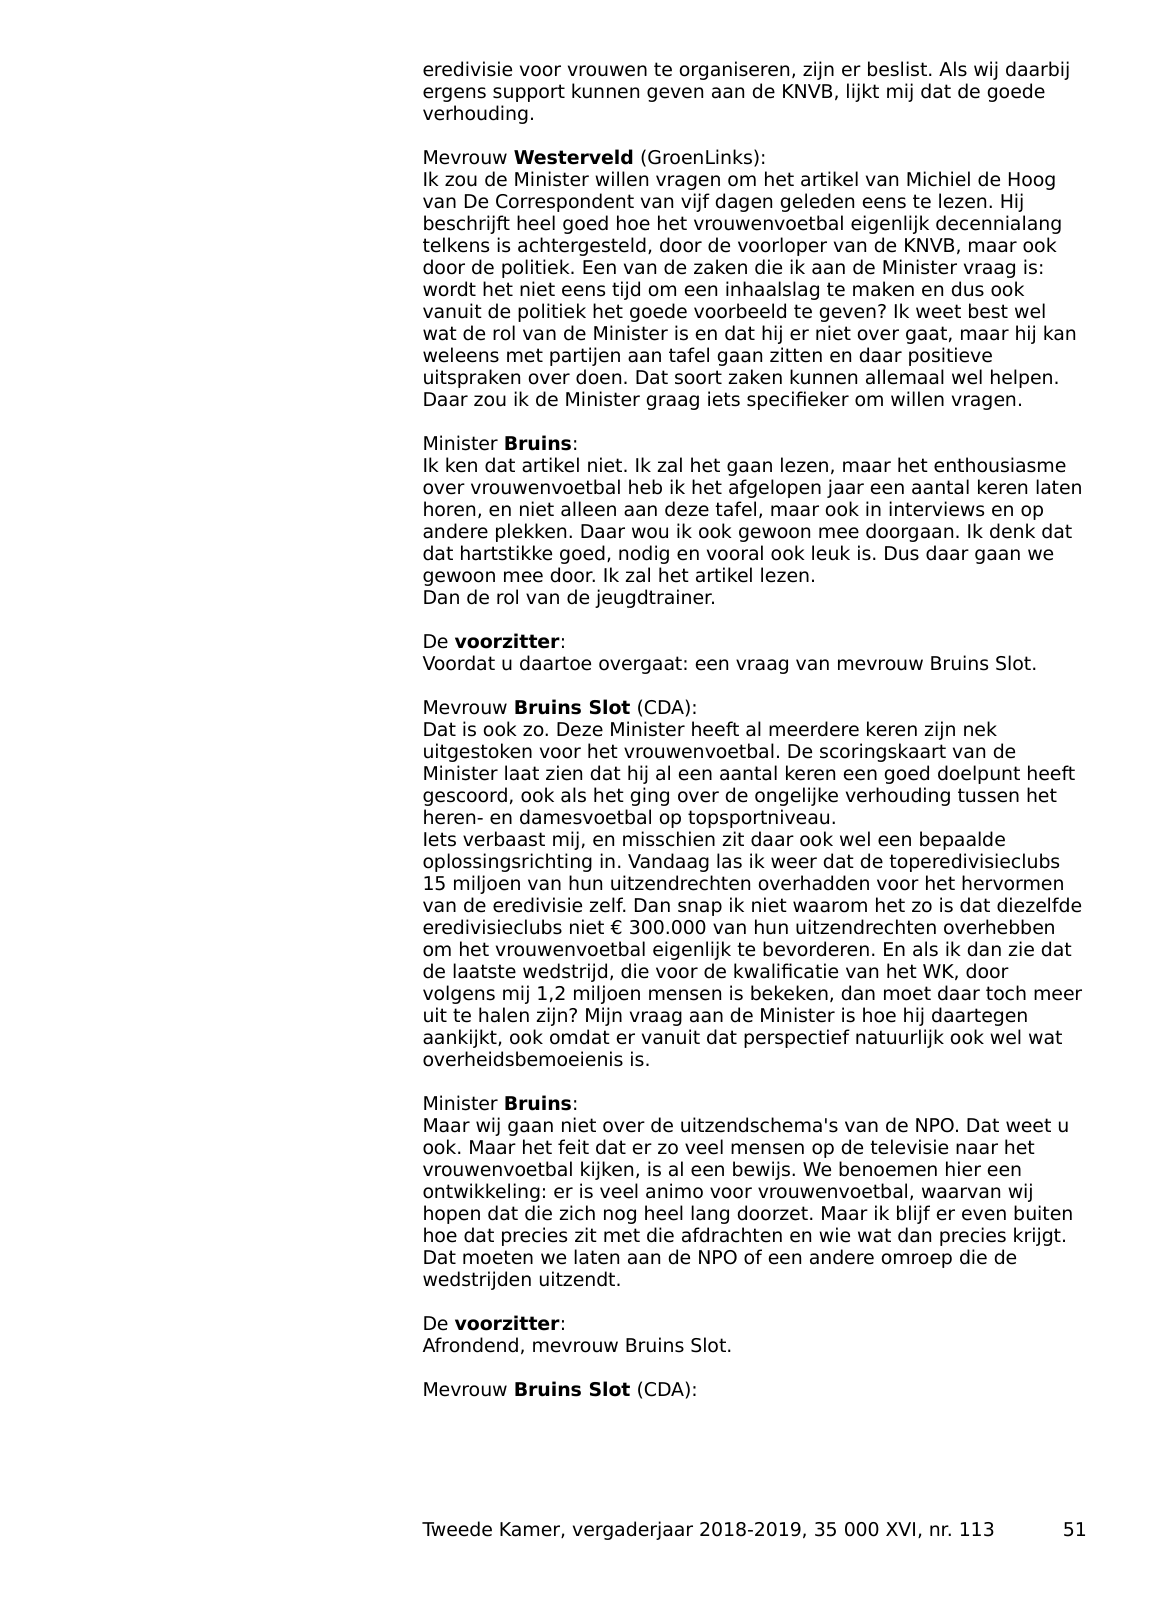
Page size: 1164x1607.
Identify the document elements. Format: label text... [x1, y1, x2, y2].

text Ik zou de Minister willen vragen om het artikel van Michiel de Hoog van De Correspondent van vijf dagen geleden eens te lezen. Hij beschrijft heel goed hoe het vrouwenvoetbal eigenlijk decennialang telkens is achtergesteld, door de voorloper van de KNVB, maar ook door de politiek. Een van de zaken die ik aan de Minister vraag is: wordt het niet eens tijd om een inhaalslag te maken en dus ook vanuit de politiek het goede voorbeeld te geven? Ik weet best wel wat de rol van de Minister is en dat hij er niet over gaat, maar hij kan weleens met partijen aan tafel gaan zitten en daar positieve uitspraken over doen. Dat soort zaken kunnen allemaal wel helpen. Daar zou ik de Minister graag iets specifieker om willen vragen. [422, 169, 1087, 411]
text Dat is ook zo. Deze Minister heeft al meerdere keren zijn nek uitgestoken voor het vrouwenvoetbal. De scoringskaart van de Minister laat zien dat hij al een aantal keren een goed doelpunt heeft gescoord, ook als het ging over de ongelijke verhouding tussen het heren- en damesvoetbal op topsportniveau. [422, 719, 1087, 829]
text Ik ken dat artikel niet. Ik zal het gaan lezen, maar het enthousiasme over vrouwenvoetbal heb ik het afgelopen jaar een aantal keren laten horen, en niet alleen aan deze tafel, maar ook in interviews en op andere plekken. Daar wou ik ook gewoon mee doorgaan. Ik denk dat dat hartstikke goed, nodig en vooral ook leuk is. Dus daar gaan we gewoon mee door. Ik zal het artikel lezen. [422, 455, 1087, 587]
text De voorzitter: [422, 1313, 1087, 1335]
text Maar wij gaan niet over de uitzendschema's van de NPO. Dat weet u ook. Maar het feit dat er zo veel mensen op de televisie naar het vrouwenvoetbal kijken, is al een bewijs. We benoemen hier een ontwikkeling: er is veel animo voor vrouwenvoetbal, waarvan wij hopen dat die zich nog heel lang doorzet. Maar ik blijf er even buiten hoe dat precies zit met die afdrachten en wie wat dan precies krijgt. Dat moeten we laten aan de NPO of een andere omroep die de wedstrijden uitzendt. [422, 1115, 1087, 1291]
text Mevrouw Bruins Slot (CDA): [422, 1379, 1087, 1401]
text Iets verbaast mij, en misschien zit daar ook wel een bepaalde oplossingsrichting in. Vandaag las ik weer dat de toperedivisieclubs 15 miljoen van hun uitzendrechten overhadden voor het hervormen van de eredivisie zelf. Dan snap ik niet waarom het zo is dat diezelfde eredivisieclubs niet € 300.000 van hun uitzendrechten overhebben om het vrouwenvoetbal eigenlijk te bevorderen. En als ik dan zie dat de laatste wedstrijd, die voor de kwalificatie van het WK, door volgens mij 1,2 miljoen mensen is bekeken, dan moet daar toch meer uit te halen zijn? Mijn vraag aan de Minister is hoe hij daartegen aankijkt, ook omdat er vanuit dat perspectief natuurlijk ook wel wat overheidsbemoeienis is. [422, 829, 1087, 1071]
text Voordat u daartoe overgaat: een vraag van mevrouw Bruins Slot. [422, 653, 1087, 675]
text Mevrouw Westerveld (GroenLinks): [422, 147, 1087, 169]
text Mevrouw Bruins Slot (CDA): [422, 697, 1087, 719]
text eredivisie voor vrouwen te organiseren, zijn er beslist. Als wij daarbij ergens support kunnen geven aan de KNVB, lijkt mij dat de goede verhouding. [422, 59, 1087, 125]
text De voorzitter: [422, 631, 1087, 653]
text Afrondend, mevrouw Bruins Slot. [422, 1335, 1087, 1357]
text Minister Bruins: [422, 1093, 1087, 1115]
text Minister Bruins: [422, 433, 1087, 455]
text Dan de rol van de jeugdtrainer. [422, 587, 1087, 609]
